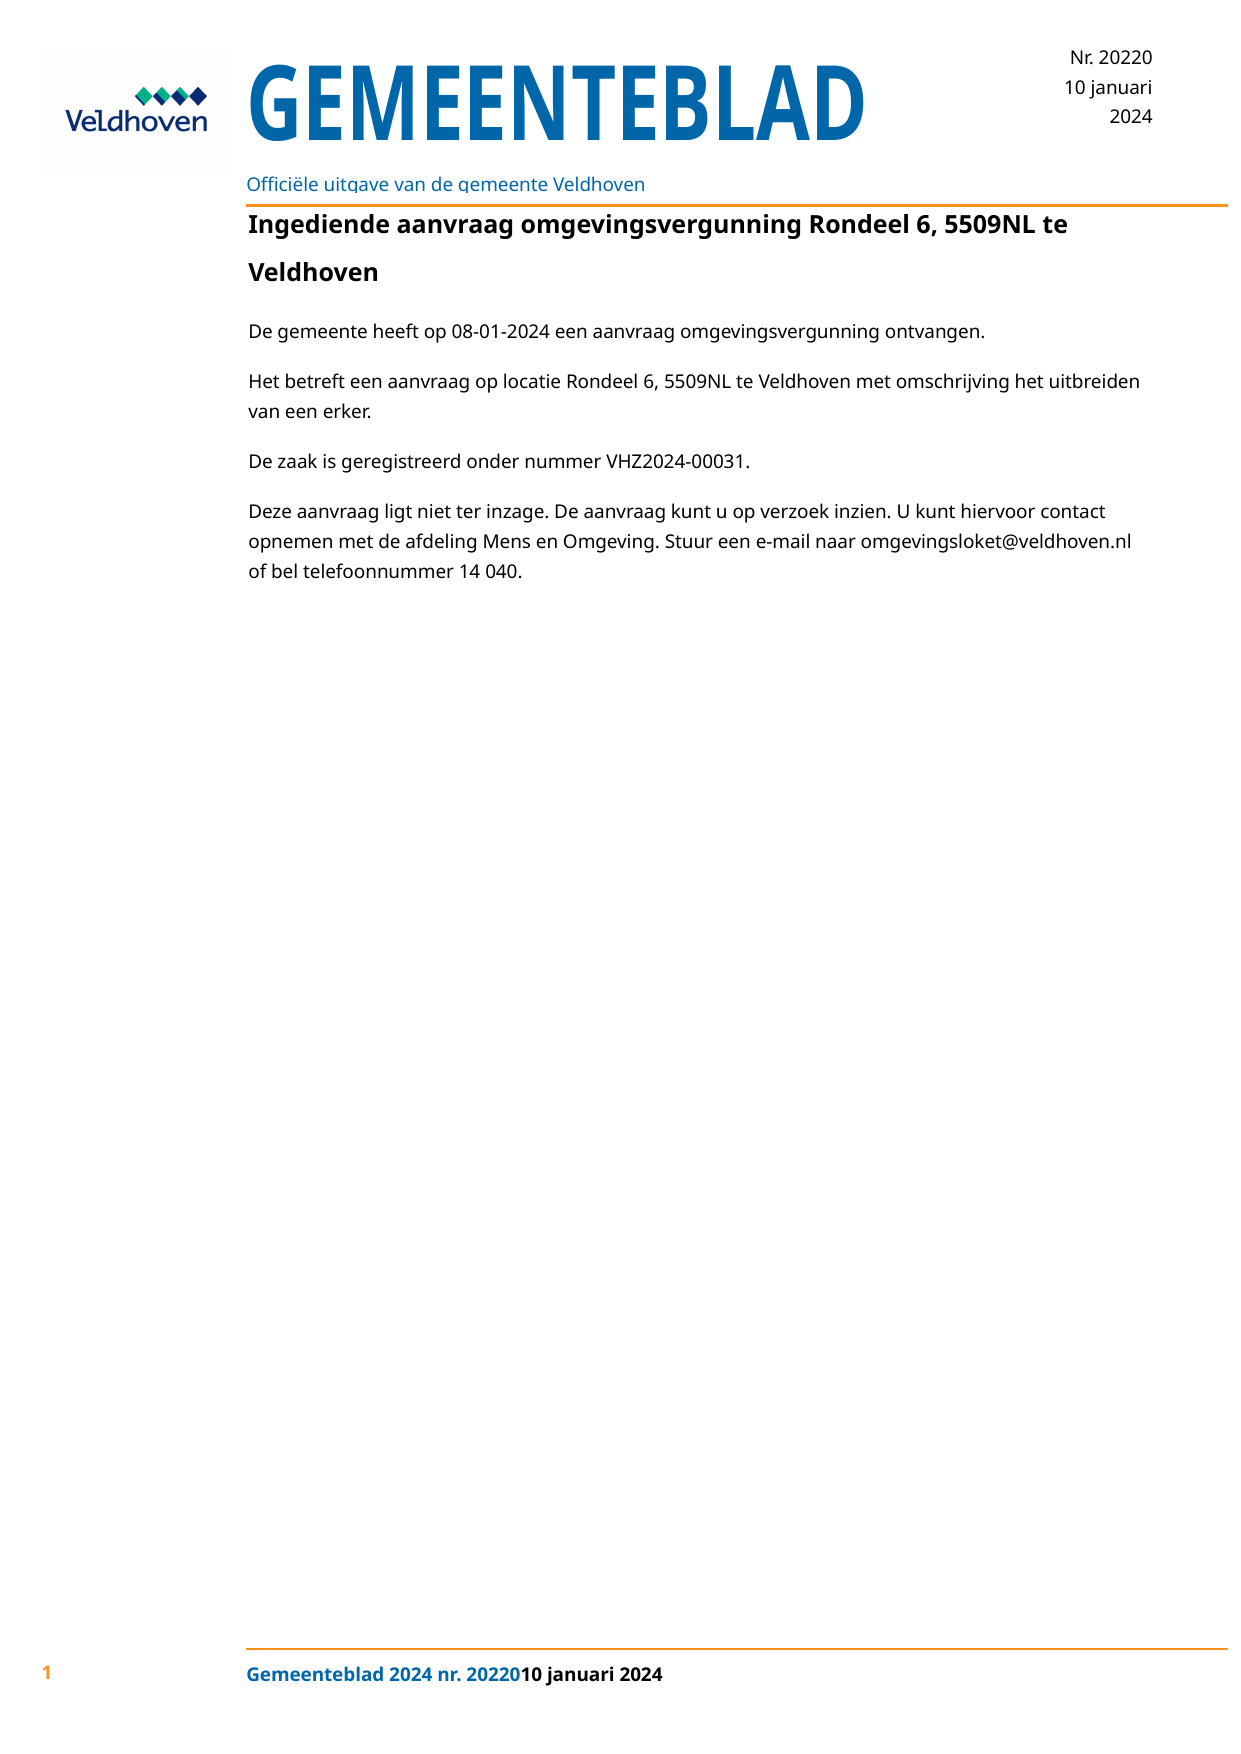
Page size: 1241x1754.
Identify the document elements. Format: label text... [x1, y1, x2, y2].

text Het betreft een aanvraag op locatie Rondeel 6, 5509NL te Veldhoven met omschrijving het uitbreiden van een erker. [248, 368, 1152, 424]
text De zaak is geregistreerd onder nummer VHZ2024-00031. [248, 448, 1152, 474]
text De gemeente heeft op 08-01-2024 een aanvraag omgevingsvergunning ontvangen. [248, 318, 1152, 344]
text Ingediende aanvraag omgevingsvergunning Rondeel 6, 5509NL te Veldhoven [248, 207, 1152, 288]
text Deze aanvraag ligt niet ter inzage. De aanvraag kunt u op verzoek inzien. U kunt hiervoor contact opnemen met de afdeling Mens en Omgeving. Stuur een e-mail naar omgevingsloket@veldhoven.nl of bel telefoonnummer 14 040. [248, 499, 1152, 584]
picture [41, 47, 231, 172]
